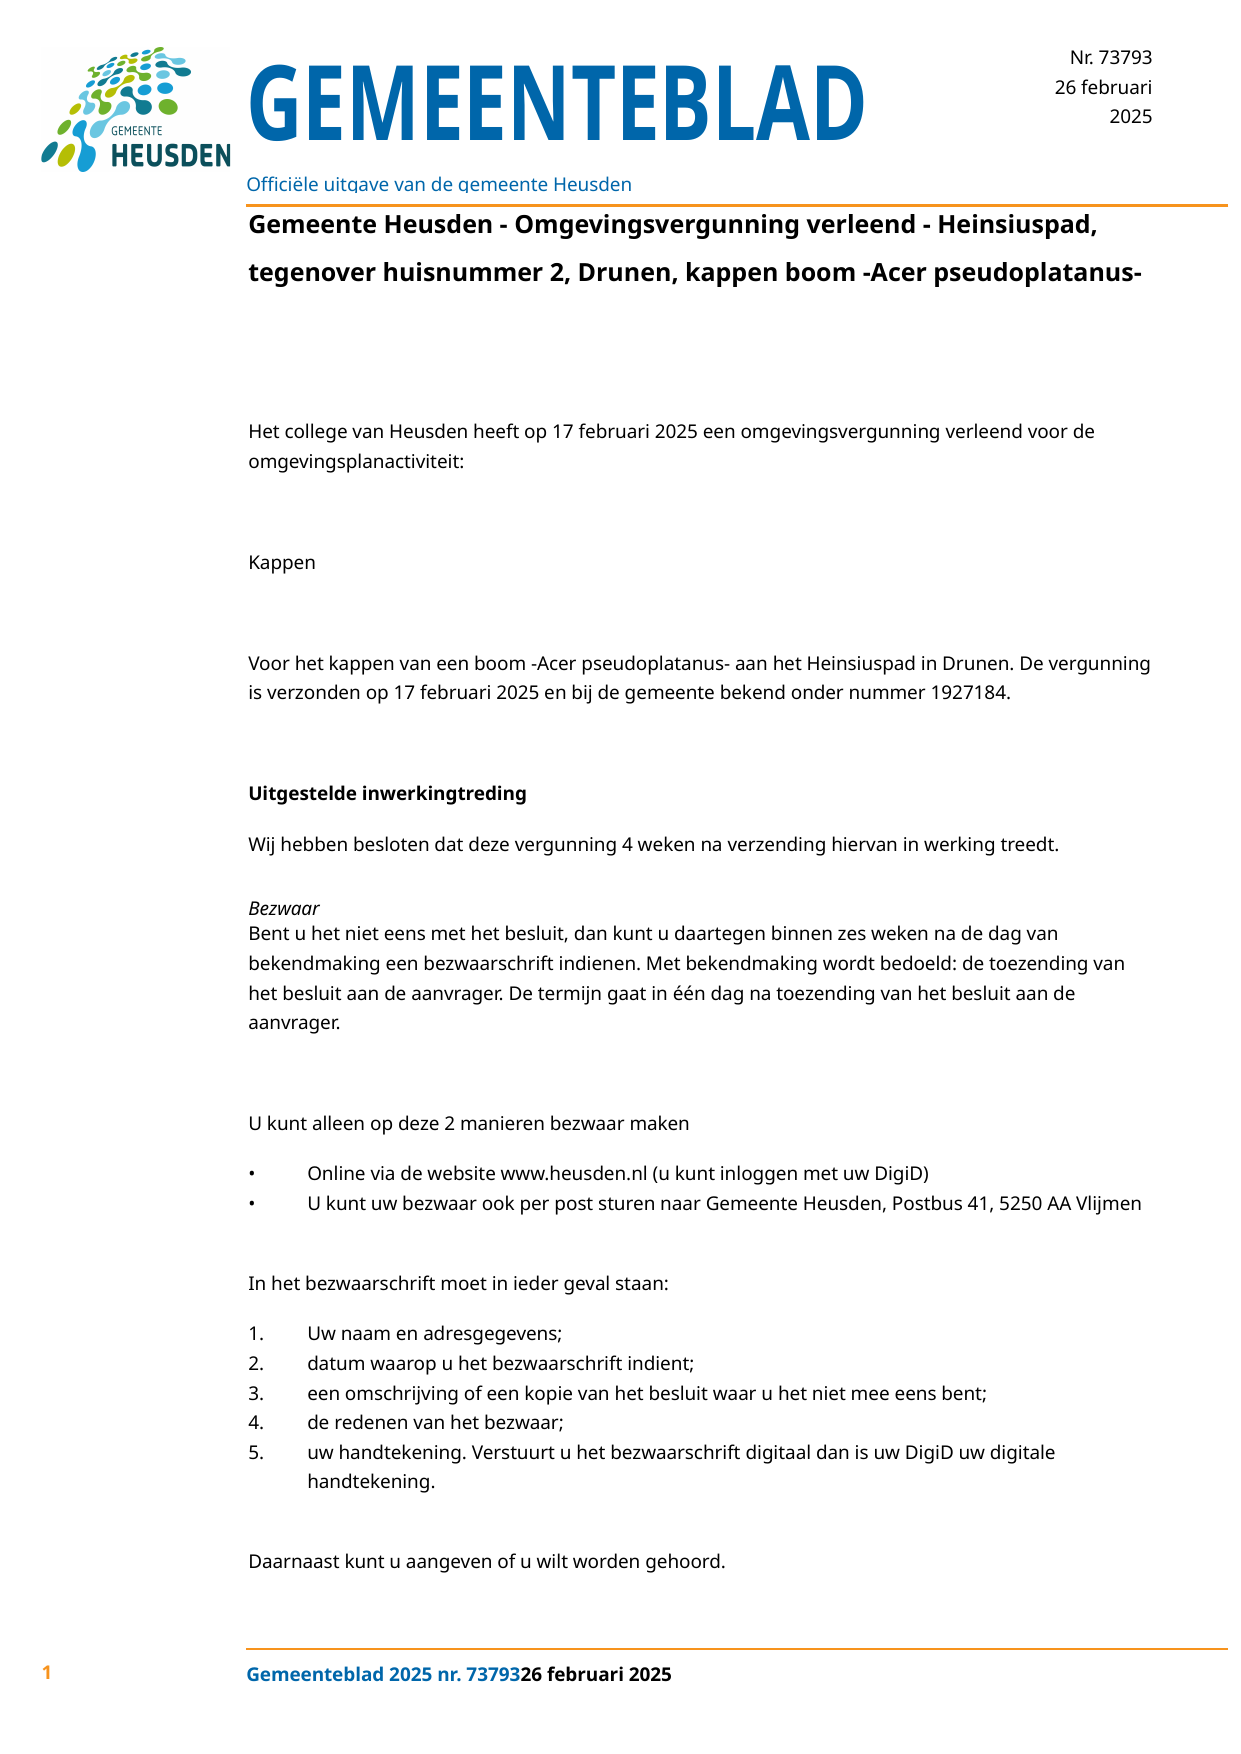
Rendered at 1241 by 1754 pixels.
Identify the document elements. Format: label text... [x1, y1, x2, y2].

text Bezwaar [248, 895, 1152, 921]
list datum waarop u het bezwaarschrift indient; [248, 1350, 1152, 1376]
text Daarnaast kunt u aangeven of u wilt worden gehoord. [248, 1548, 1152, 1574]
text Gemeente Heusden - Omgevingsvergunning verleend - Heinsiuspad, tegenover huisnummer 2, Drunen, kappen boom -Acer pseudoplatanus- [248, 207, 1152, 288]
list Online via de website www.heusden.nl (u kunt inloggen met uw DigiD) [248, 1161, 1152, 1186]
text Kappen [248, 549, 1152, 575]
list een omschrijving of een kopie van het besluit waar u het niet mee eens bent; [248, 1380, 1152, 1405]
picture [41, 47, 231, 172]
list de redenen van het bezwaar; [248, 1409, 1152, 1435]
text Uitgestelde inwerkingtreding [248, 780, 1152, 806]
text In het bezwaarschrift moet in ieder geval staan: [248, 1270, 1152, 1296]
text Bent u het niet eens met het besluit, dan kunt u daartegen binnen zes weken na de dag van bekendmaking een bezwaarschrift indienen. Met bekendmaking wordt bedoeld: de toezending van het besluit aan de aanvrager. De termijn gaat in één dag na toezending van het besluit aan de aanvrager. [248, 921, 1152, 1035]
text Wij hebben besloten dat deze vergunning 4 weken na verzending hiervan in werking treedt. [248, 831, 1152, 857]
text U kunt alleen op deze 2 manieren bezwaar maken [248, 1110, 1152, 1136]
list U kunt uw bezwaar ook per post sturen naar Gemeente Heusden, Postbus 41, 5250 AA Vlijmen [248, 1190, 1152, 1216]
list uw handtekening. Verstuurt u het bezwaarschrift digitaal dan is uw DigiD uw digitale handtekening. [248, 1439, 1152, 1494]
list Uw naam en adresgegevens; [248, 1321, 1152, 1346]
text Het college van Heusden heeft op 17 februari 2025 een omgevingsvergunning verleend voor de omgevingsplanactiviteit: [248, 419, 1152, 474]
text Voor het kappen van een boom -Acer pseudoplatanus- aan het Heinsiuspad in Drunen. De vergunning is verzonden op 17 februari 2025 en bij de gemeente bekend onder nummer 1927184. [248, 650, 1152, 705]
